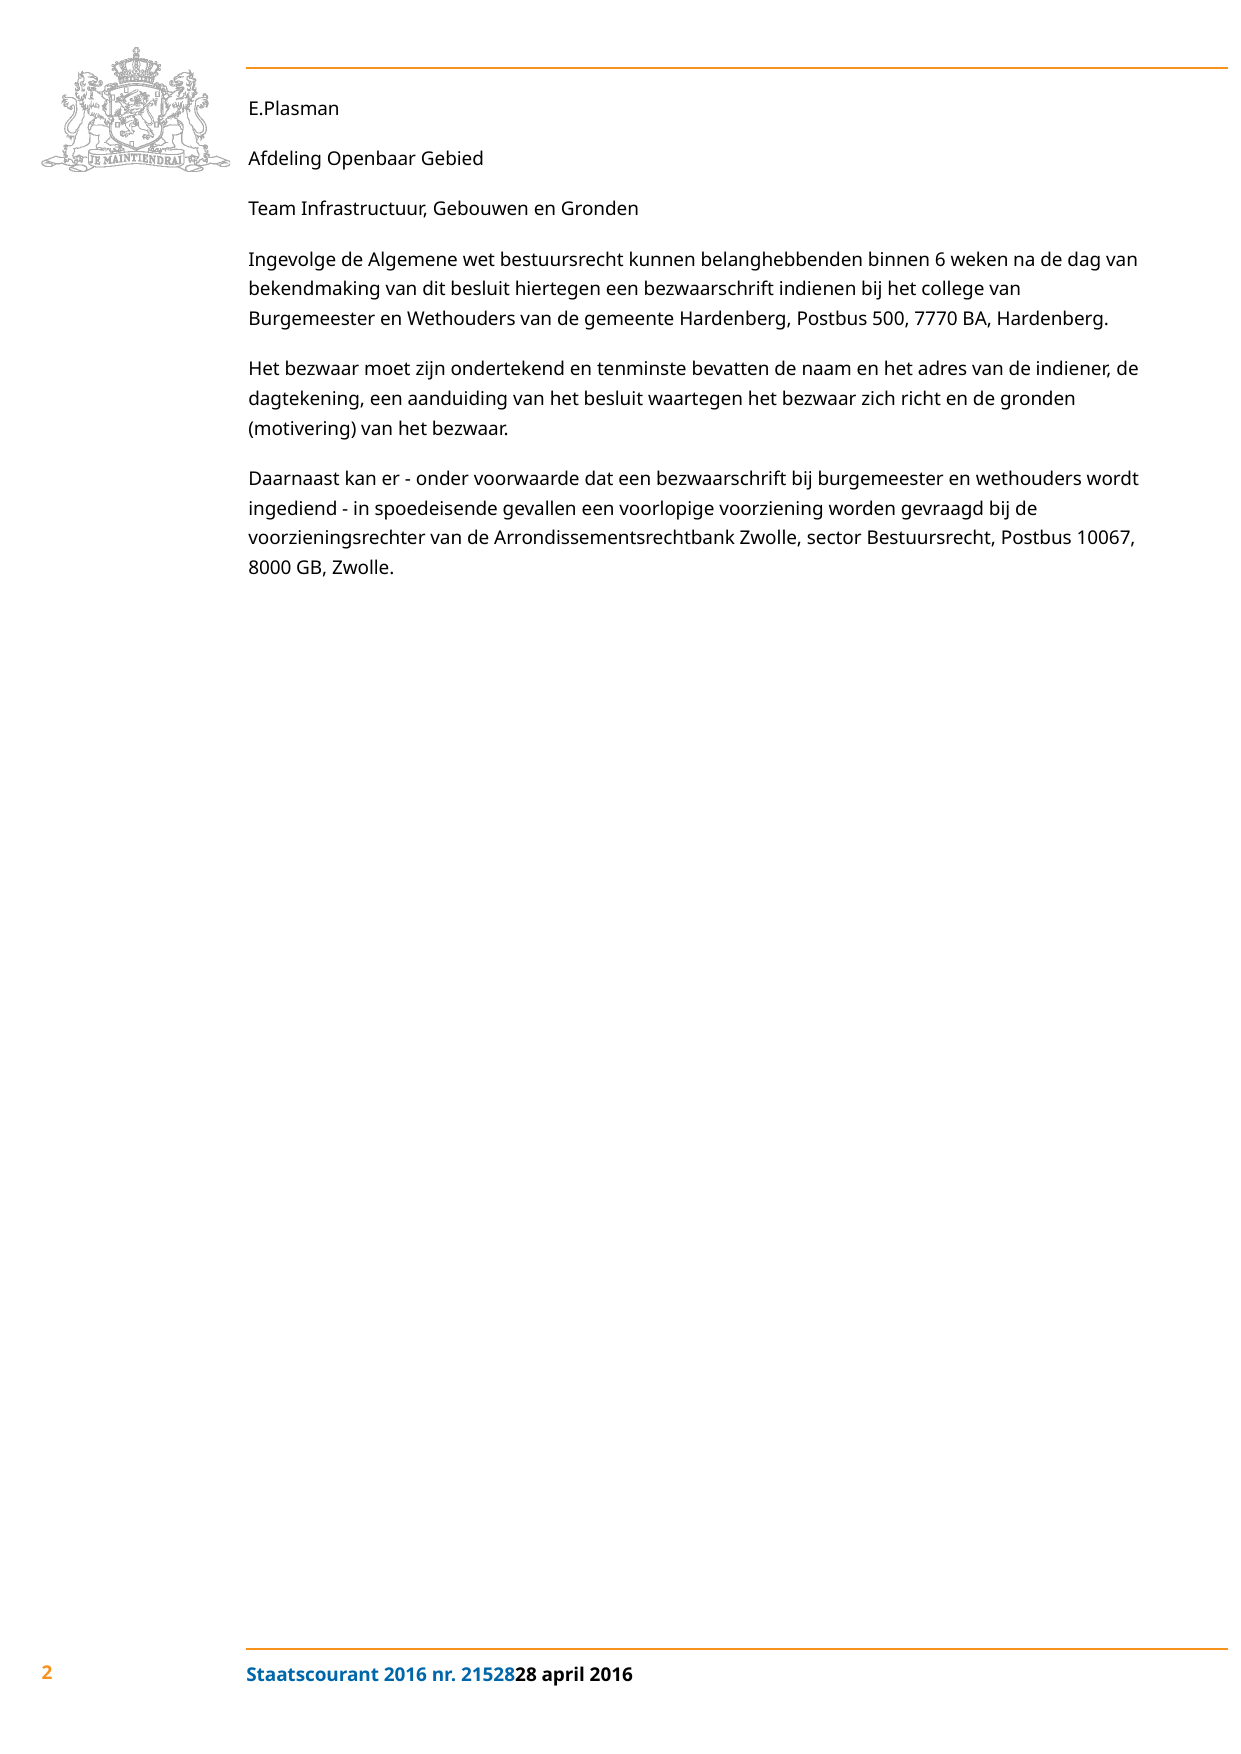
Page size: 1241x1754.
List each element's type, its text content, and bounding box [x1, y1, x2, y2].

picture [41, 47, 231, 172]
text Ingevolge de Algemene wet bestuursrecht kunnen belanghebbenden binnen 6 weken na de dag van bekendmaking van dit besluit hiertegen een bezwaarschrift indienen bij het college van Burgemeester en Wethouders van de gemeente Hardenberg, Postbus 500, 7770 BA, Hardenberg. [248, 246, 1152, 331]
text E.Plasman [248, 95, 1152, 121]
text Team Infrastructuur, Gebouwen en Gronden [248, 196, 1152, 221]
text Het bezwaar moet zijn ondertekend en tenminste bevatten de naam en het adres van de indiener, de dagtekening, een aanduiding van het besluit waartegen het bezwaar zich richt en de gronden (motivering) van het bezwaar. [248, 356, 1152, 441]
text Afdeling Openbaar Gebied [248, 145, 1152, 171]
text Daarnaast kan er - onder voorwaarde dat een bezwaarschrift bij burgemeester en wethouders wordt ingediend - in spoedeisende gevallen een voorlopige voorziening worden gevraagd bij de voorzieningsrechter van de Arrondissementsrechtbank Zwolle, sector Bestuursrecht, Postbus 10067, 8000 GB, Zwolle. [248, 465, 1152, 580]
